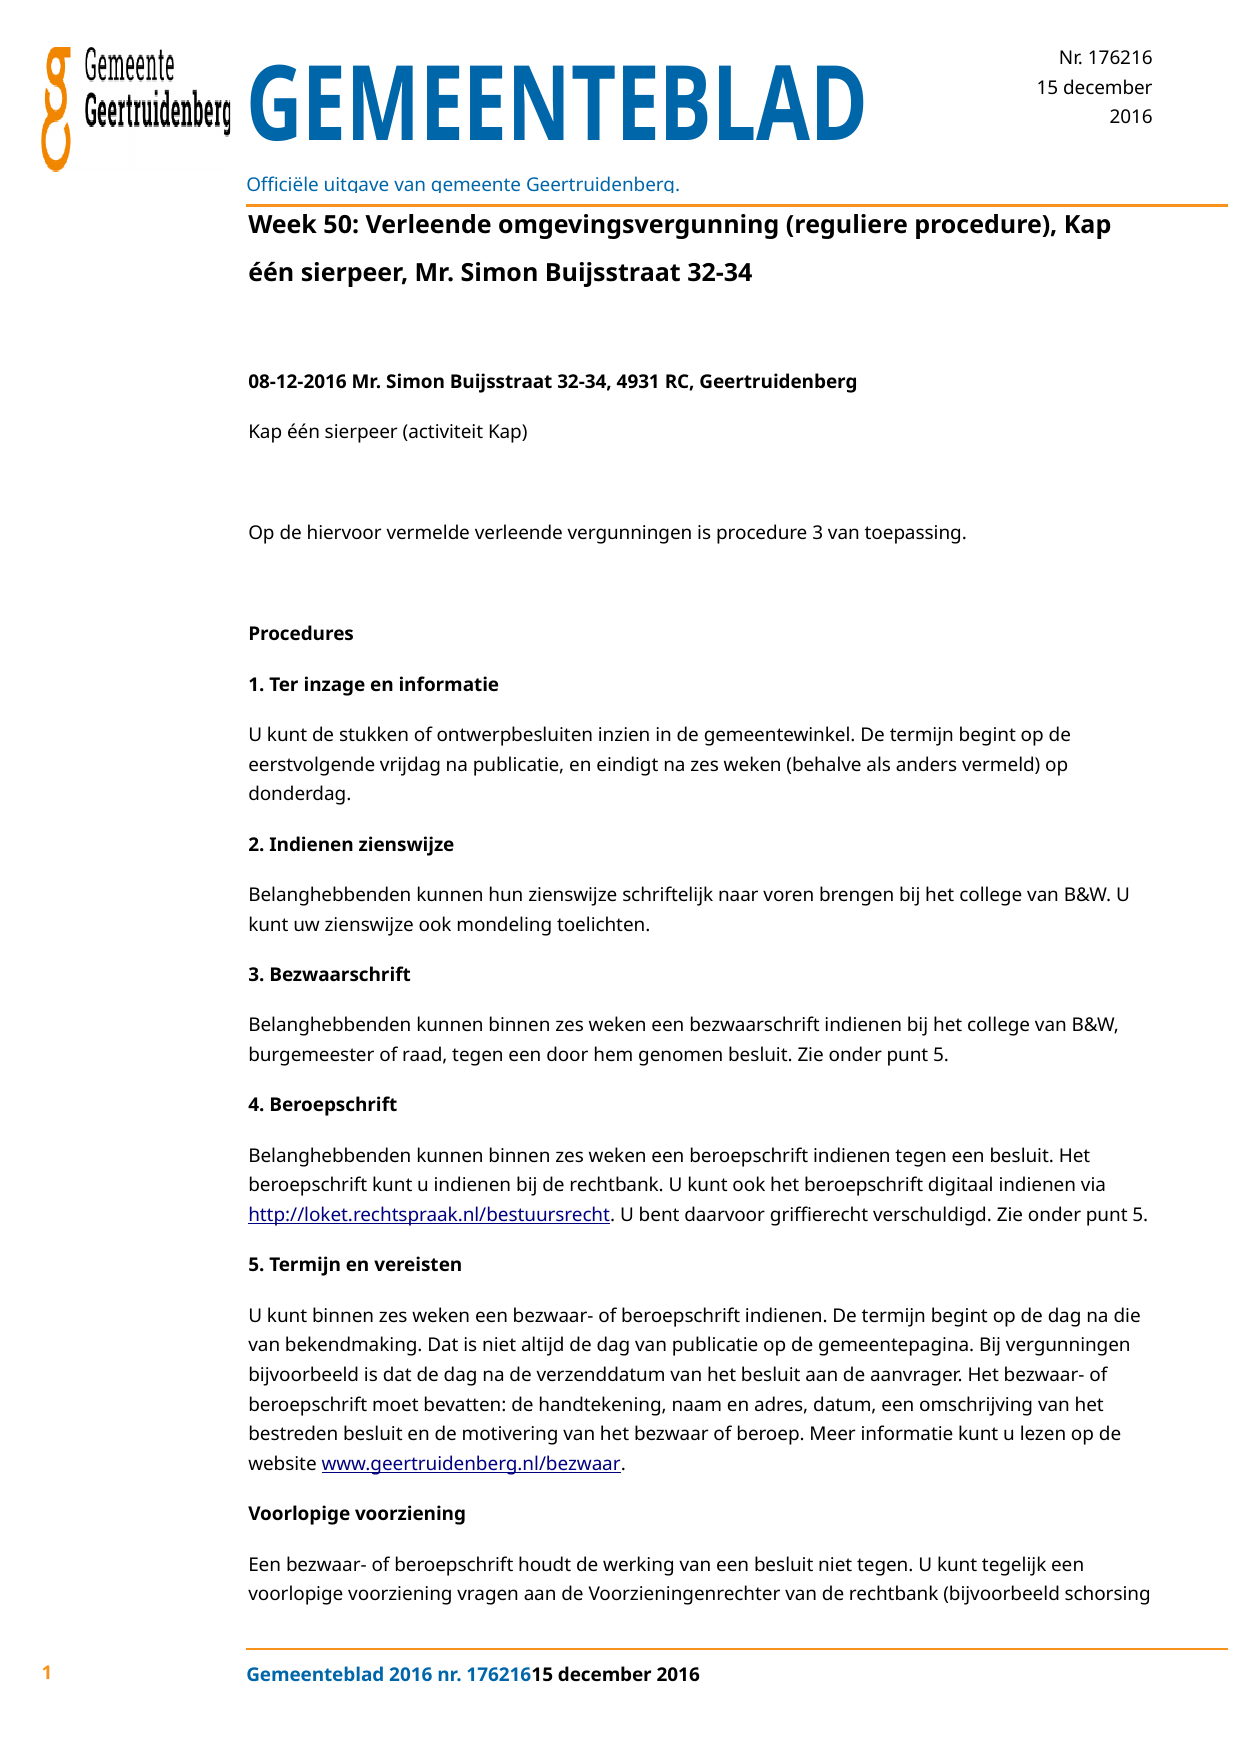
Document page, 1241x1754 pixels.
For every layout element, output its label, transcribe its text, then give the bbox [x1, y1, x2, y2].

picture [41, 47, 231, 172]
text Belanghebbenden kunnen hun zienswijze schriftelijk naar voren brengen bij het college van B&W. U kunt uw zienswijze ook mondeling toelichten. [248, 881, 1152, 937]
text U kunt binnen zes weken een bezwaar- of beroepschrift indienen. De termijn begint op de dag na die van bekendmaking. Dat is niet altijd de dag van publicatie op de gemeentepagina. Bij vergunningen bijvoorbeeld is dat de dag na de verzenddatum van het besluit aan de aanvrager. Het bezwaar- of beroepschrift moet bevatten: de handtekening, naam en adres, datum, een omschrijving van het bestreden besluit en de motivering van het bezwaar of beroep. Meer informatie kunt u lezen op de website www.geertruidenberg.nl/bezwaar. [248, 1302, 1152, 1476]
text Voorlopige voorziening [248, 1500, 1152, 1526]
text Kap één sierpeer (activiteit Kap) [248, 419, 1152, 444]
text 5. Termijn en vereisten [248, 1252, 1152, 1277]
text Belanghebbenden kunnen binnen zes weken een bezwaarschrift indienen bij het college van B&W, burgemeester of raad, tegen een door hem genomen besluit. Zie onder punt 5. [248, 1012, 1152, 1067]
text Procedures [248, 620, 1152, 646]
text 4. Beroepschrift [248, 1092, 1152, 1117]
text Een bezwaar- of beroepschrift houdt de werking van een besluit niet tegen. U kunt tegelijk een voorlopige voorziening vragen aan de Voorzieningenrechter van de rechtbank (bijvoorbeeld schorsing [248, 1551, 1152, 1606]
text U kunt de stukken of ontwerpbesluiten inzien in de gemeentewinkel. De termijn begint op de eerstvolgende vrijdag na publicatie, en eindigt na zes weken (behalve als anders vermeld) op donderdag. [248, 721, 1152, 806]
text Op de hiervoor vermelde verleende vergunningen is procedure 3 van toepassing. [248, 519, 1152, 545]
text 2. Indienen zienswijze [248, 831, 1152, 857]
text Belanghebbenden kunnen binnen zes weken een beroepschrift indienen tegen een besluit. Het beroepschrift kunt u indienen bij de rechtbank. U kunt ook het beroepschrift digitaal indienen via http://loket.rechtspraak.nl/bestuursrecht. U bent daarvoor griffierecht verschuldigd. Zie onder punt 5. [248, 1142, 1152, 1227]
text 3. Bezwaarschrift [248, 961, 1152, 987]
text 08-12-2016 Mr. Simon Buijsstraat 32-34, 4931 RC, Geertruidenberg [248, 368, 1152, 394]
text 1. Ter inzage en informatie [248, 671, 1152, 697]
text Week 50: Verleende omgevingsvergunning (reguliere procedure), Kap één sierpeer, Mr. Simon Buijsstraat 32-34 [248, 207, 1152, 288]
